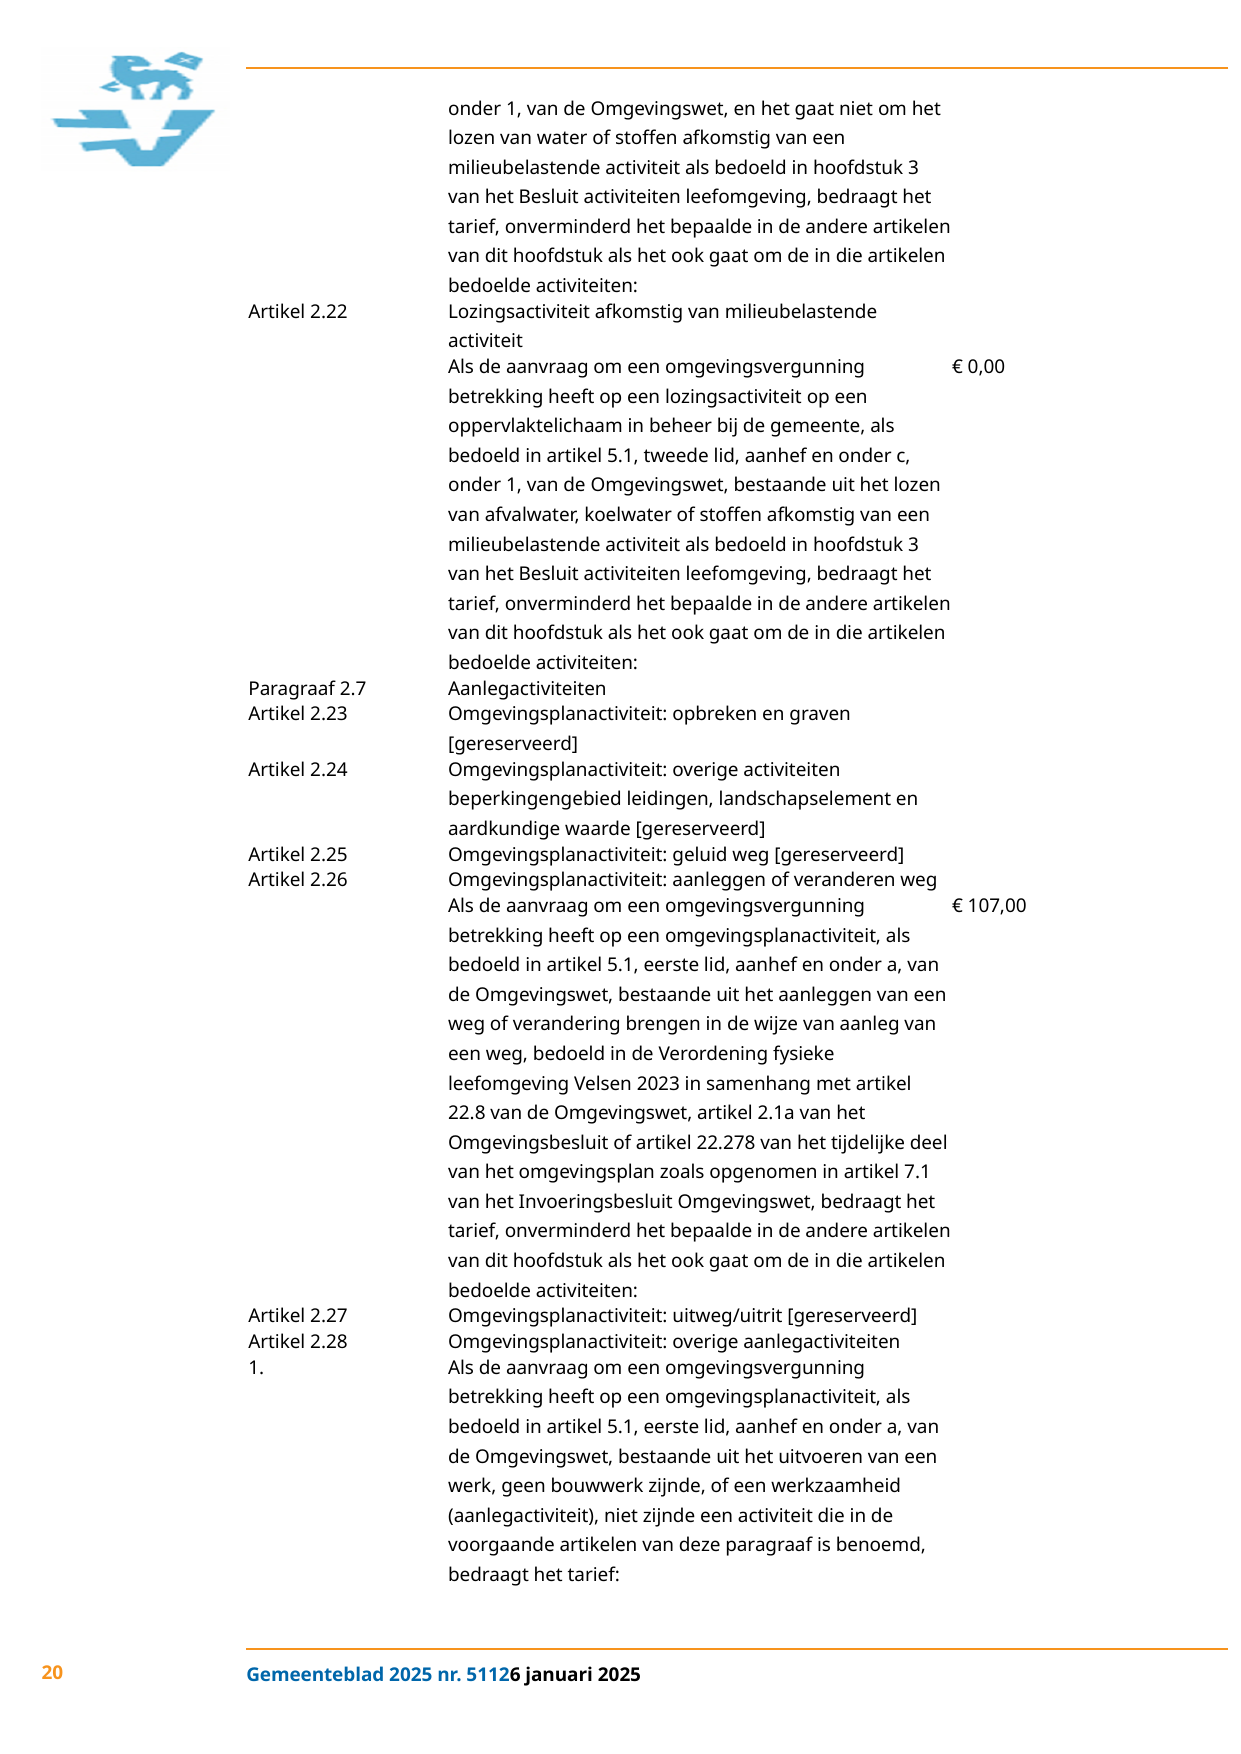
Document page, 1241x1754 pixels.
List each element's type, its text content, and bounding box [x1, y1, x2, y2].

table_cell Als de aanvraag om een omgevingsvergunning betrekking heeft op een omgevingsplanactiviteit, als bedoeld in artikel 5.1, eerste lid, aanhef en onder a, van de Omgevingswet, bestaande uit het uitvoeren van een werk, geen bouwwerk zijnde, of een werkzaamheid (aanlegactiviteit), niet zijnde een activiteit die in de voorgaande artikelen van deze paragraaf is benoemd, bedraagt het tarief: [448, 1354, 952, 1587]
table_cell Paragraaf 2.7 [248, 675, 448, 701]
table_cell [952, 1303, 1152, 1328]
table_cell [952, 1354, 1152, 1587]
table_cell [952, 675, 1152, 701]
picture [41, 47, 231, 172]
table_cell Aanlegactiviteiten [448, 675, 952, 701]
table_cell [952, 701, 1152, 756]
table_cell Als de aanvraag om een omgevingsvergunning betrekking heeft op een lozingsactiviteit op een oppervlaktelichaam in beheer bij de gemeente, als bedoeld in artikel 5.1, tweede lid, aanhef en onder c, onder 1, van de Omgevingswet, bestaande uit het lozen van afvalwater, koelwater of stoffen afkomstig van een milieubelastende activiteit als bedoeld in hoofdstuk 3 van het Besluit activiteiten leefomgeving, bedraagt het tarief, onverminderd het bepaalde in de andere artikelen van dit hoofdstuk als het ook gaat om de in die artikelen bedoelde activiteiten: [448, 353, 952, 675]
table_cell Artikel 2.26 [248, 867, 448, 892]
table_cell Omgevingsplanactiviteit: aanleggen of veranderen weg [448, 867, 952, 892]
table_cell Artikel 2.27 [248, 1303, 448, 1328]
table_cell Artikel 2.24 [248, 756, 448, 841]
table_cell Omgevingsplanactiviteit: opbreken en graven [gereserveerd] [448, 701, 952, 756]
table_cell [248, 95, 448, 298]
table_cell Omgevingsplanactiviteit: overige aanlegactiviteiten [448, 1328, 952, 1354]
table_cell Artikel 2.28 [248, 1328, 448, 1354]
table_cell [952, 298, 1152, 353]
table_cell Als de aanvraag om een omgevingsvergunning betrekking heeft op een omgevingsplanactiviteit, als bedoeld in artikel 5.1, eerste lid, aanhef en onder a, van de Omgevingswet, bestaande uit het aanleggen van een weg of verandering brengen in de wijze van aanleg van een weg, bedoeld in de Verordening fysieke leefomgeving Velsen 2023 in samenhang met artikel 22.8 van de Omgevingswet, artikel 2.1a van het Omgevingsbesluit of artikel 22.278 van het tijdelijke deel van het omgevingsplan zoals opgenomen in artikel 7.1 van het Invoeringsbesluit Omgevingswet, bedraagt het tarief, onverminderd het bepaalde in de andere artikelen van dit hoofdstuk als het ook gaat om de in die artikelen bedoelde activiteiten: [448, 892, 952, 1303]
table_cell Artikel 2.23 [248, 701, 448, 756]
table_cell Lozingsactiviteit afkomstig van milieubelastende activiteit [448, 298, 952, 353]
table_cell Omgevingsplanactiviteit: uitweg/uitrit [gereserveerd] [448, 1303, 952, 1328]
table_cell € 107,00 [952, 892, 1152, 1303]
table_cell [248, 892, 448, 1303]
table_cell € 0,00 [952, 353, 1152, 675]
table_cell [952, 1328, 1152, 1354]
table_cell Omgevingsplanactiviteit: geluid weg [gereserveerd] [448, 841, 952, 867]
table_cell [248, 353, 448, 675]
table_cell [952, 95, 1152, 298]
table_cell 1. [248, 1354, 448, 1587]
table_cell Omgevingsplanactiviteit: overige activiteiten beperkingengebied leidingen, landschapselement en aardkundige waarde [gereserveerd] [448, 756, 952, 841]
table_cell onder 1, van de Omgevingswet, en het gaat niet om het lozen van water of stoffen afkomstig van een milieubelastende activiteit als bedoeld in hoofdstuk 3 van het Besluit activiteiten leefomgeving, bedraagt het tarief, onverminderd het bepaalde in de andere artikelen van dit hoofdstuk als het ook gaat om de in die artikelen bedoelde activiteiten: [448, 95, 952, 298]
table_cell [952, 841, 1152, 867]
table_cell Artikel 2.25 [248, 841, 448, 867]
table_cell [952, 867, 1152, 892]
table_cell [952, 756, 1152, 841]
table_cell Artikel 2.22 [248, 298, 448, 353]
